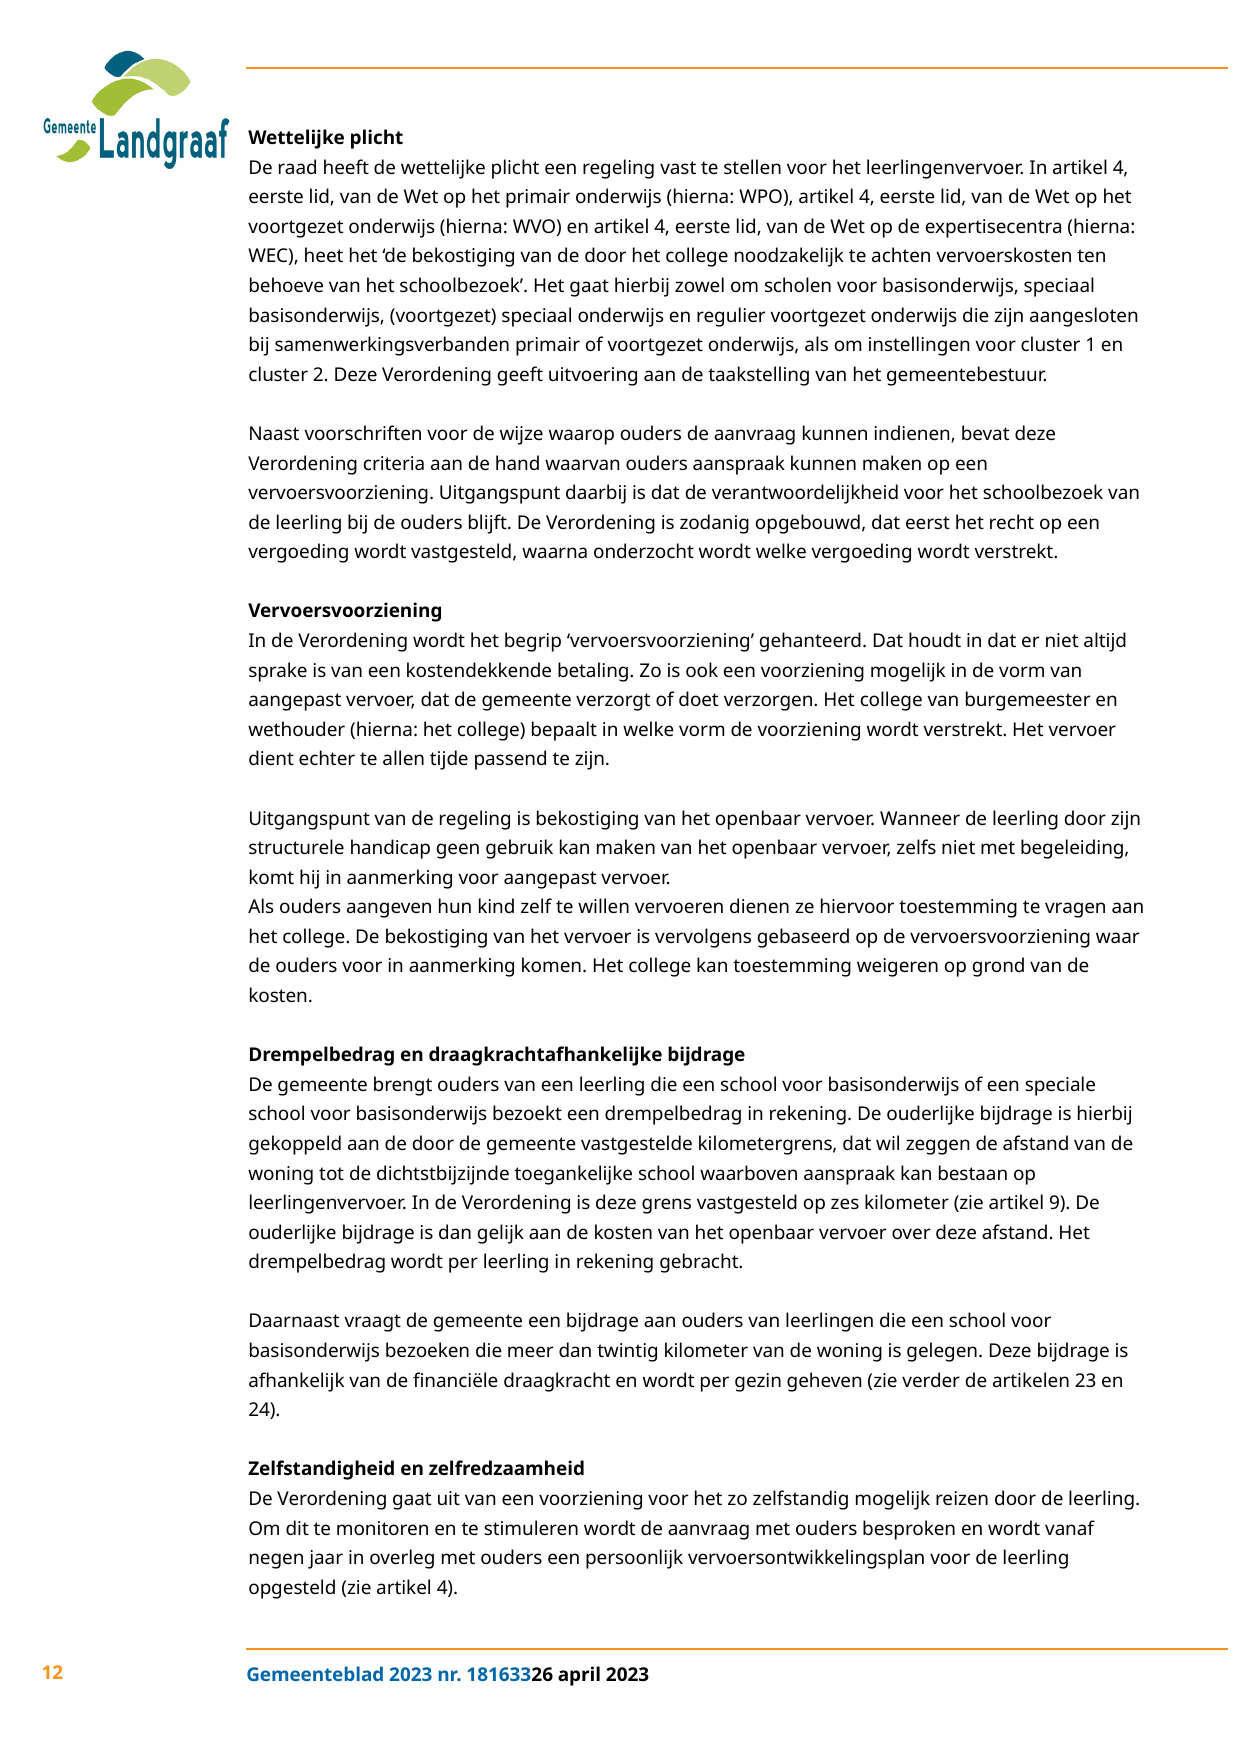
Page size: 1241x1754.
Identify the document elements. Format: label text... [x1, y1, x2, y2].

text De raad heeft de wettelijke plicht een regeling vast te stellen voor het leerlingenvervoer. In artikel 4, eerste lid, van de Wet op het primair onderwijs (hierna: WPO), artikel 4, eerste lid, van de Wet op het voortgezet onderwijs (hierna: WVO) en artikel 4, eerste lid, van de Wet op de expertisecentra (hierna: WEC), heet het ‘de bekostiging van de door het college noodzakelijk te achten vervoerskosten ten behoeve van het schoolbezoek’. Het gaat hierbij zowel om scholen voor basisonderwijs, speciaal basisonderwijs, (voortgezet) speciaal onderwijs en regulier voortgezet onderwijs die zijn aangesloten bij samenwerkingsverbanden primair of voortgezet onderwijs, als om instellingen voor cluster 1 en cluster 2. Deze Verordening geeft uitvoering aan de taakstelling van het gemeentebestuur. [248, 154, 1152, 387]
picture [41, 47, 231, 172]
text Naast voorschriften voor de wijze waarop ouders de aanvraag kunnen indienen, bevat deze Verordening criteria aan de hand waarvan ouders aanspraak kunnen maken op een vervoersvoorziening. Uitgangspunt daarbij is dat de verantwoordelijkheid voor het schoolbezoek van de leerling bij de ouders blijft. De Verordening is zodanig opgebouwd, dat eerst het recht op een vergoeding wordt vastgesteld, waarna onderzocht wordt welke vergoeding wordt verstrekt. [248, 420, 1152, 564]
text Vervoersvoorziening [248, 598, 1152, 623]
text Als ouders aangeven hun kind zelf te willen vervoeren dienen ze hiervoor toestemming te vragen aan het college. De bekostiging van het vervoer is vervolgens gebaseerd op de vervoersvoorziening waar de ouders voor in aanmerking komen. Het college kan toestemming weigeren op grond van de kosten. [248, 893, 1152, 1008]
text De Verordening gaat uit van een voorziening voor het zo zelfstandig mogelijk reizen door de leerling. Om dit te monitoren en te stimuleren wordt de aanvraag met ouders besproken en wordt vanaf negen jaar in overleg met ouders een persoonlijk vervoersontwikkelingsplan voor de leerling opgesteld (zie artikel 4). [248, 1485, 1152, 1600]
text Zelfstandigheid en zelfredzaamheid [248, 1456, 1152, 1481]
text Wettelijke plicht [248, 124, 1152, 150]
text In de Verordening wordt het begrip ‘vervoersvoorziening’ gehanteerd. Dat houdt in dat er niet altijd sprake is van een kostendekkende betaling. Zo is ook een voorziening mogelijk in de vorm van aangepast vervoer, dat de gemeente verzorgt of doet verzorgen. Het college van burgemeester en wethouder (hierna: het college) bepaalt in welke vorm de voorziening wordt verstrekt. Het vervoer dient echter te allen tijde passend te zijn. [248, 627, 1152, 771]
text Uitgangspunt van de regeling is bekostiging van het openbaar vervoer. Wanneer de leerling door zijn structurele handicap geen gebruik kan maken van het openbaar vervoer, zelfs niet met begeleiding, komt hij in aanmerking voor aangepast vervoer. [248, 805, 1152, 890]
text De gemeente brengt ouders van een leerling die een school voor basisonderwijs of een speciale school voor basisonderwijs bezoekt een drempelbedrag in rekening. De ouderlijke bijdrage is hierbij gekoppeld aan de door de gemeente vastgestelde kilometergrens, dat wil zeggen de afstand van de woning tot de dichtstbijzijnde toegankelijke school waarboven aanspraak kan bestaan op leerlingenvervoer. In de Verordening is deze grens vastgesteld op zes kilometer (zie artikel 9). De ouderlijke bijdrage is dan gelijk aan de kosten van het openbaar vervoer over deze afstand. Het drempelbedrag wordt per leerling in rekening gebracht. [248, 1071, 1152, 1274]
text Drempelbedrag en draagkrachtafhankelijke bijdrage [248, 1041, 1152, 1067]
text Daarnaast vraagt de gemeente een bijdrage aan ouders van leerlingen die een school voor basisonderwijs bezoeken die meer dan twintig kilometer van de woning is gelegen. Deze bijdrage is afhankelijk van de financiële draagkracht en wordt per gezin geheven (zie verder de artikelen 23 en 24). [248, 1308, 1152, 1422]
